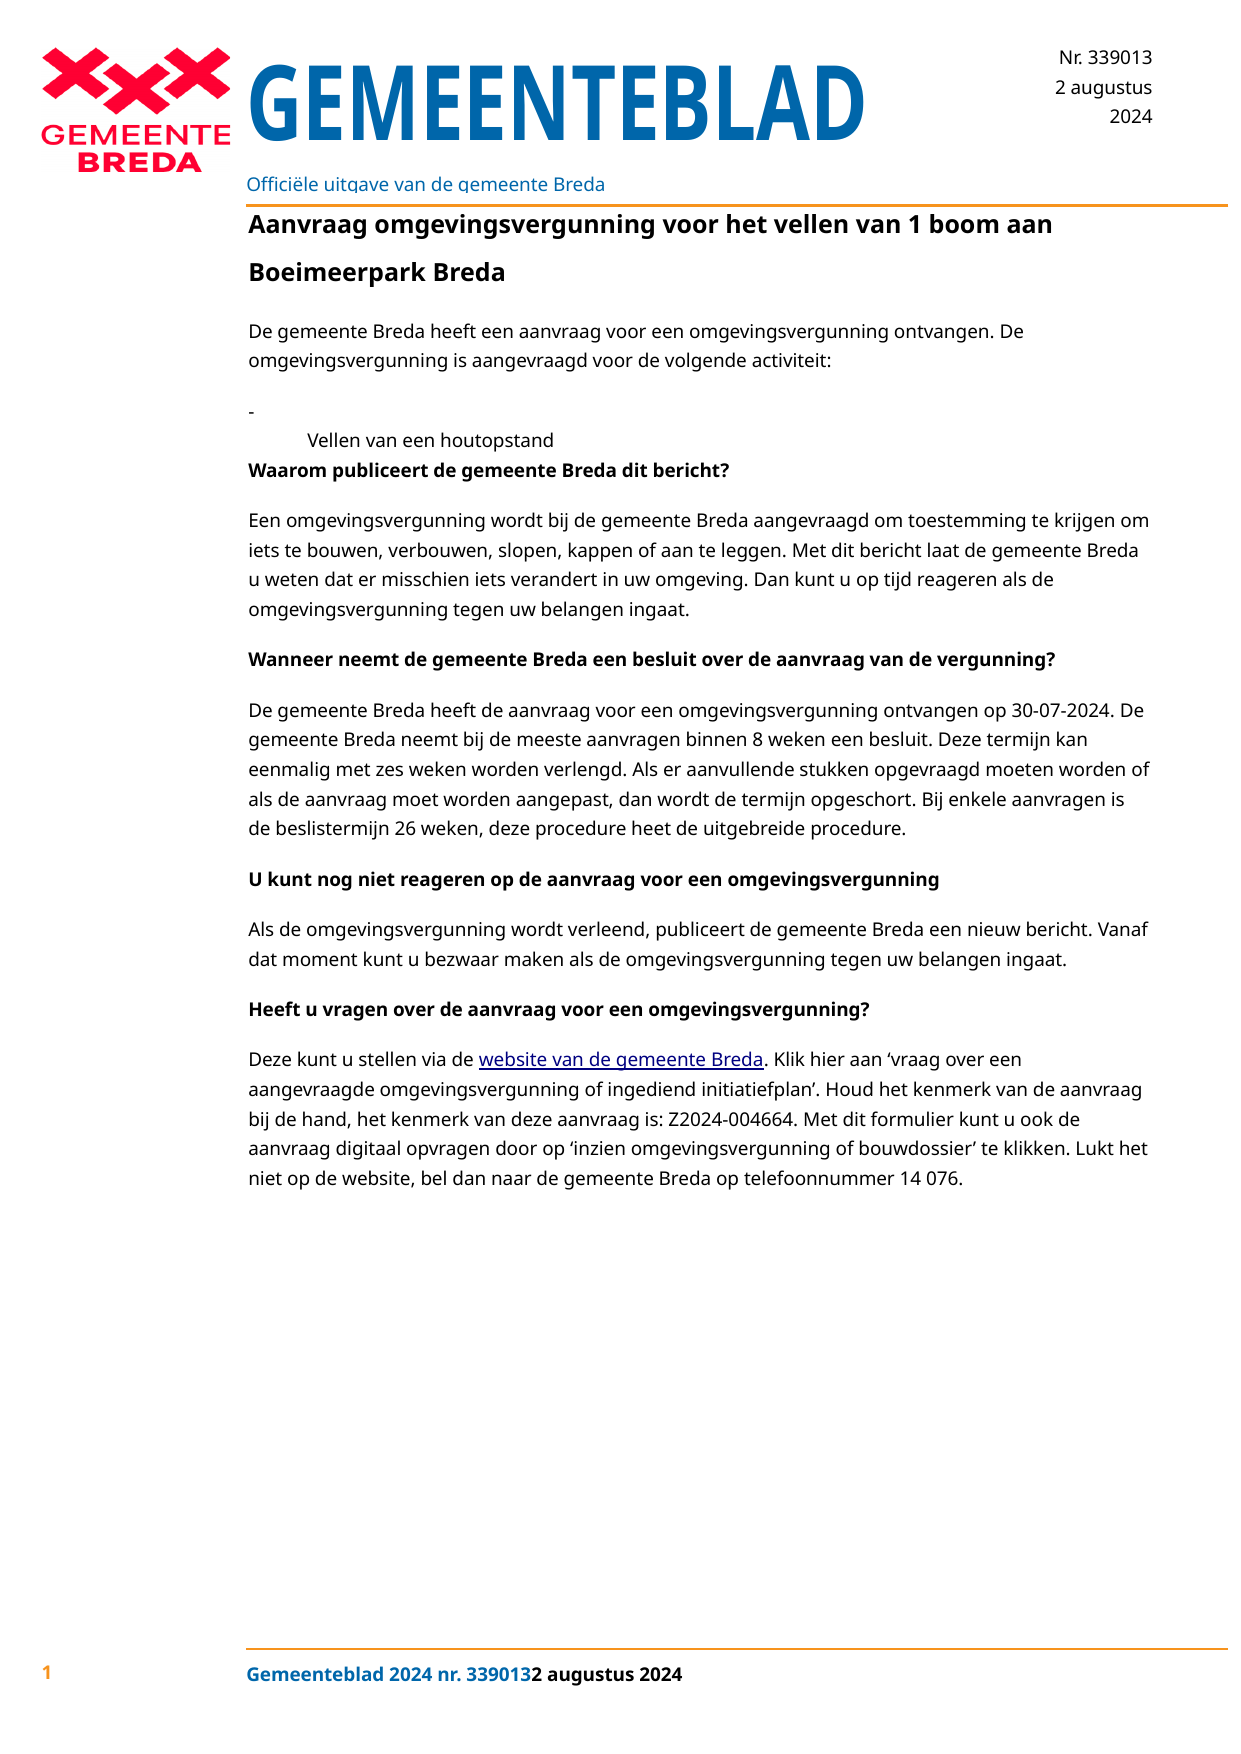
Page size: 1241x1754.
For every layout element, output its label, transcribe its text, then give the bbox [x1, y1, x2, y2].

text Wanneer neemt de gemeente Breda een besluit over de aanvraag van de vergunning? [248, 647, 1152, 672]
list Vellen van een houtopstand [248, 427, 1152, 453]
text Waarom publiceert de gemeente Breda dit bericht? [248, 457, 1152, 483]
text Aanvraag omgevingsvergunning voor het vellen van 1 boom aan Boeimeerpark Breda [248, 207, 1152, 288]
text De gemeente Breda heeft de aanvraag voor een omgevingsvergunning ontvangen op 30-07-2024. De gemeente Breda neemt bij de meeste aanvragen binnen 8 weken een besluit. Deze termijn kan eenmalig met zes weken worden verlengd. Als er aanvullende stukken opgevraagd moeten worden of als de aanvraag moet worden aangepast, dan wordt de termijn opgeschort. Bij enkele aanvragen is de beslistermijn 26 weken, deze procedure heet de uitgebreide procedure. [248, 697, 1152, 841]
text Een omgevingsvergunning wordt bij de gemeente Breda aangevraagd om toestemming te krijgen om iets te bouwen, verbouwen, slopen, kappen of aan te leggen. Met dit bericht laat de gemeente Breda u weten dat er misschien iets verandert in uw omgeving. Dan kunt u op tijd reageren als de omgevingsvergunning tegen uw belangen ingaat. [248, 507, 1152, 622]
text Deze kunt u stellen via de website van de gemeente Breda. Klik hier aan ‘vraag over een aangevraagde omgevingsvergunning of ingediend initiatiefplan’. Houd het kenmerk van de aanvraag bij de hand, het kenmerk van deze aanvraag is: Z2024-004664. Met dit formulier kunt u ook de aanvraag digitaal opvragen door op ‘inzien omgevingsvergunning of bouwdossier’ te klikken. Lukt het niet op de website, bel dan naar de gemeente Breda op telefoonnummer 14 076. [248, 1047, 1152, 1191]
text U kunt nog niet reageren op de aanvraag voor een omgevingsvergunning [248, 866, 1152, 892]
text De gemeente Breda heeft een aanvraag voor een omgevingsvergunning ontvangen. De omgevingsvergunning is aangevraagd voor de volgende activiteit: [248, 318, 1152, 373]
picture [41, 47, 231, 172]
text Heeft u vragen over de aanvraag voor een omgevingsvergunning? [248, 996, 1152, 1022]
text Als de omgevingsvergunning wordt verleend, publiceert de gemeente Breda een nieuw bericht. Vanaf dat moment kunt u bezwaar maken als de omgevingsvergunning tegen uw belangen ingaat. [248, 916, 1152, 972]
